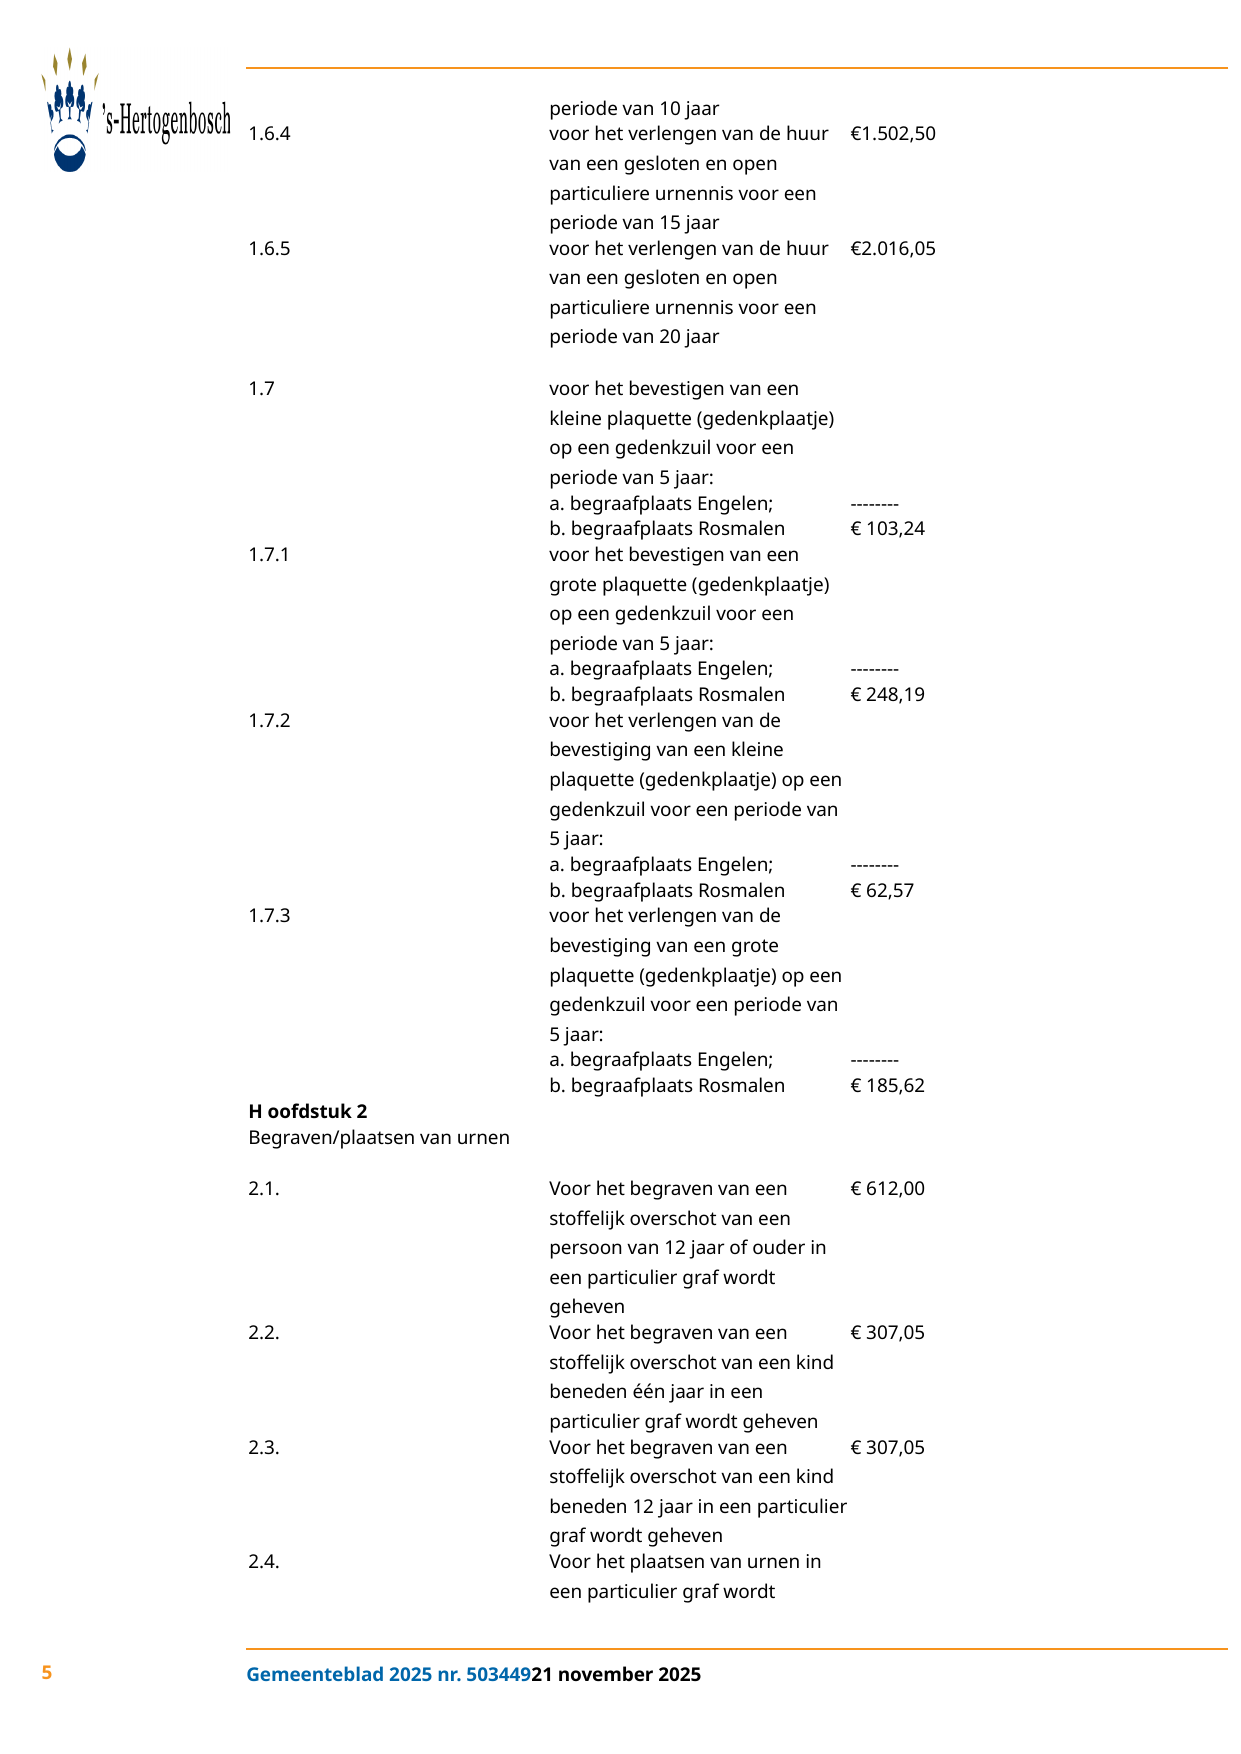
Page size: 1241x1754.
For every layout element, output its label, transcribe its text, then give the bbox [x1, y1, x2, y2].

table_cell a. begraafplaats Engelen; [549, 656, 850, 681]
table_cell b. begraafplaats Rosmalen [549, 1073, 850, 1098]
table_cell [248, 681, 549, 707]
table_cell € 185,62 [850, 1073, 1152, 1098]
table_cell a. begraafplaats Engelen; [549, 1047, 850, 1072]
table_cell [248, 851, 549, 877]
table_cell 2.4. [248, 1548, 549, 1604]
table_cell €1.502,50 [850, 121, 1152, 235]
table_cell voor het bevestigen van een grote plaquette (gedenkplaatje) op een gedenkzuil voor een periode van 5 jaar: [549, 541, 850, 656]
table_cell [248, 656, 549, 681]
table_cell [850, 95, 1152, 121]
table_cell 2.2. [248, 1319, 549, 1434]
table_cell [850, 375, 1152, 490]
table_cell 1.6.5 [248, 235, 549, 349]
table_cell [248, 1073, 549, 1098]
table_cell €2.016,05 [850, 235, 1152, 349]
table_cell -------- [850, 490, 1152, 515]
table_cell 1.7.2 [248, 707, 549, 851]
table_cell € 248,19 [850, 681, 1152, 707]
table_cell [549, 350, 850, 375]
table_cell a. begraafplaats Engelen; [549, 851, 850, 877]
table_cell voor het verlengen van de huur van een gesloten en open particuliere urnennis voor een periode van 20 jaar [549, 235, 850, 349]
table_cell Voor het begraven van een stoffelijk overschot van een kind beneden één jaar in een particulier graf wordt geheven [549, 1319, 850, 1434]
table_cell b. begraafplaats Rosmalen [549, 681, 850, 707]
table_cell [248, 350, 549, 375]
table_cell Voor het begraven van een stoffelijk overschot van een persoon van 12 jaar of ouder in een particulier graf wordt geheven [549, 1175, 850, 1319]
table_cell € 307,05 [850, 1434, 1152, 1548]
table_cell -------- [850, 656, 1152, 681]
table_cell b. begraafplaats Rosmalen [549, 877, 850, 903]
table_cell 1.6.4 [248, 121, 549, 235]
table_cell Voor het begraven van een stoffelijk overschot van een kind beneden 12 jaar in een particulier graf wordt geheven [549, 1434, 850, 1548]
table_cell 2.3. [248, 1434, 549, 1548]
picture [41, 47, 231, 172]
table_cell [850, 541, 1152, 656]
table_cell 2.1. [248, 1175, 549, 1319]
table_cell [248, 515, 549, 541]
table_cell a. begraafplaats Engelen; [549, 490, 850, 515]
table_cell periode van 10 jaar [549, 95, 850, 121]
table_cell € 103,24 [850, 515, 1152, 541]
table_cell Begraven/plaatsen van urnen [248, 1124, 549, 1149]
table_cell [248, 1047, 549, 1072]
table_cell voor het verlengen van de bevestiging van een kleine plaquette (gedenkplaatje) op een gedenkzuil voor een periode van 5 jaar: [549, 707, 850, 851]
table_cell € 62,57 [850, 877, 1152, 903]
table_cell -------- [850, 851, 1152, 877]
table_cell [850, 350, 1152, 375]
table_cell [850, 903, 1152, 1047]
table_cell voor het bevestigen van een kleine plaquette (gedenkplaatje) op een gedenkzuil voor een periode van 5 jaar: [549, 375, 850, 490]
table_cell b. begraafplaats Rosmalen [549, 515, 850, 541]
table_cell [850, 1548, 1152, 1604]
table_cell H oofdstuk 2 [248, 1098, 549, 1124]
table_cell voor het verlengen van de bevestiging van een grote plaquette (gedenkplaatje) op een gedenkzuil voor een periode van 5 jaar: [549, 903, 850, 1047]
table_cell € 307,05 [850, 1319, 1152, 1434]
table_cell [248, 877, 549, 903]
table_cell € 612,00 [850, 1175, 1152, 1319]
table_cell 1.7.3 [248, 903, 549, 1047]
table_cell 1.7.1 [248, 541, 549, 656]
table_cell 1.7 [248, 375, 549, 490]
table_cell Voor het plaatsen van urnen in een particulier graf wordt [549, 1548, 850, 1604]
table_cell [248, 95, 549, 121]
table_cell voor het verlengen van de huur van een gesloten en open particuliere urnennis voor een periode van 15 jaar [549, 121, 850, 235]
table_cell [248, 1150, 549, 1175]
table_cell -------- [850, 1047, 1152, 1072]
table_cell [248, 490, 549, 515]
table_cell [850, 707, 1152, 851]
